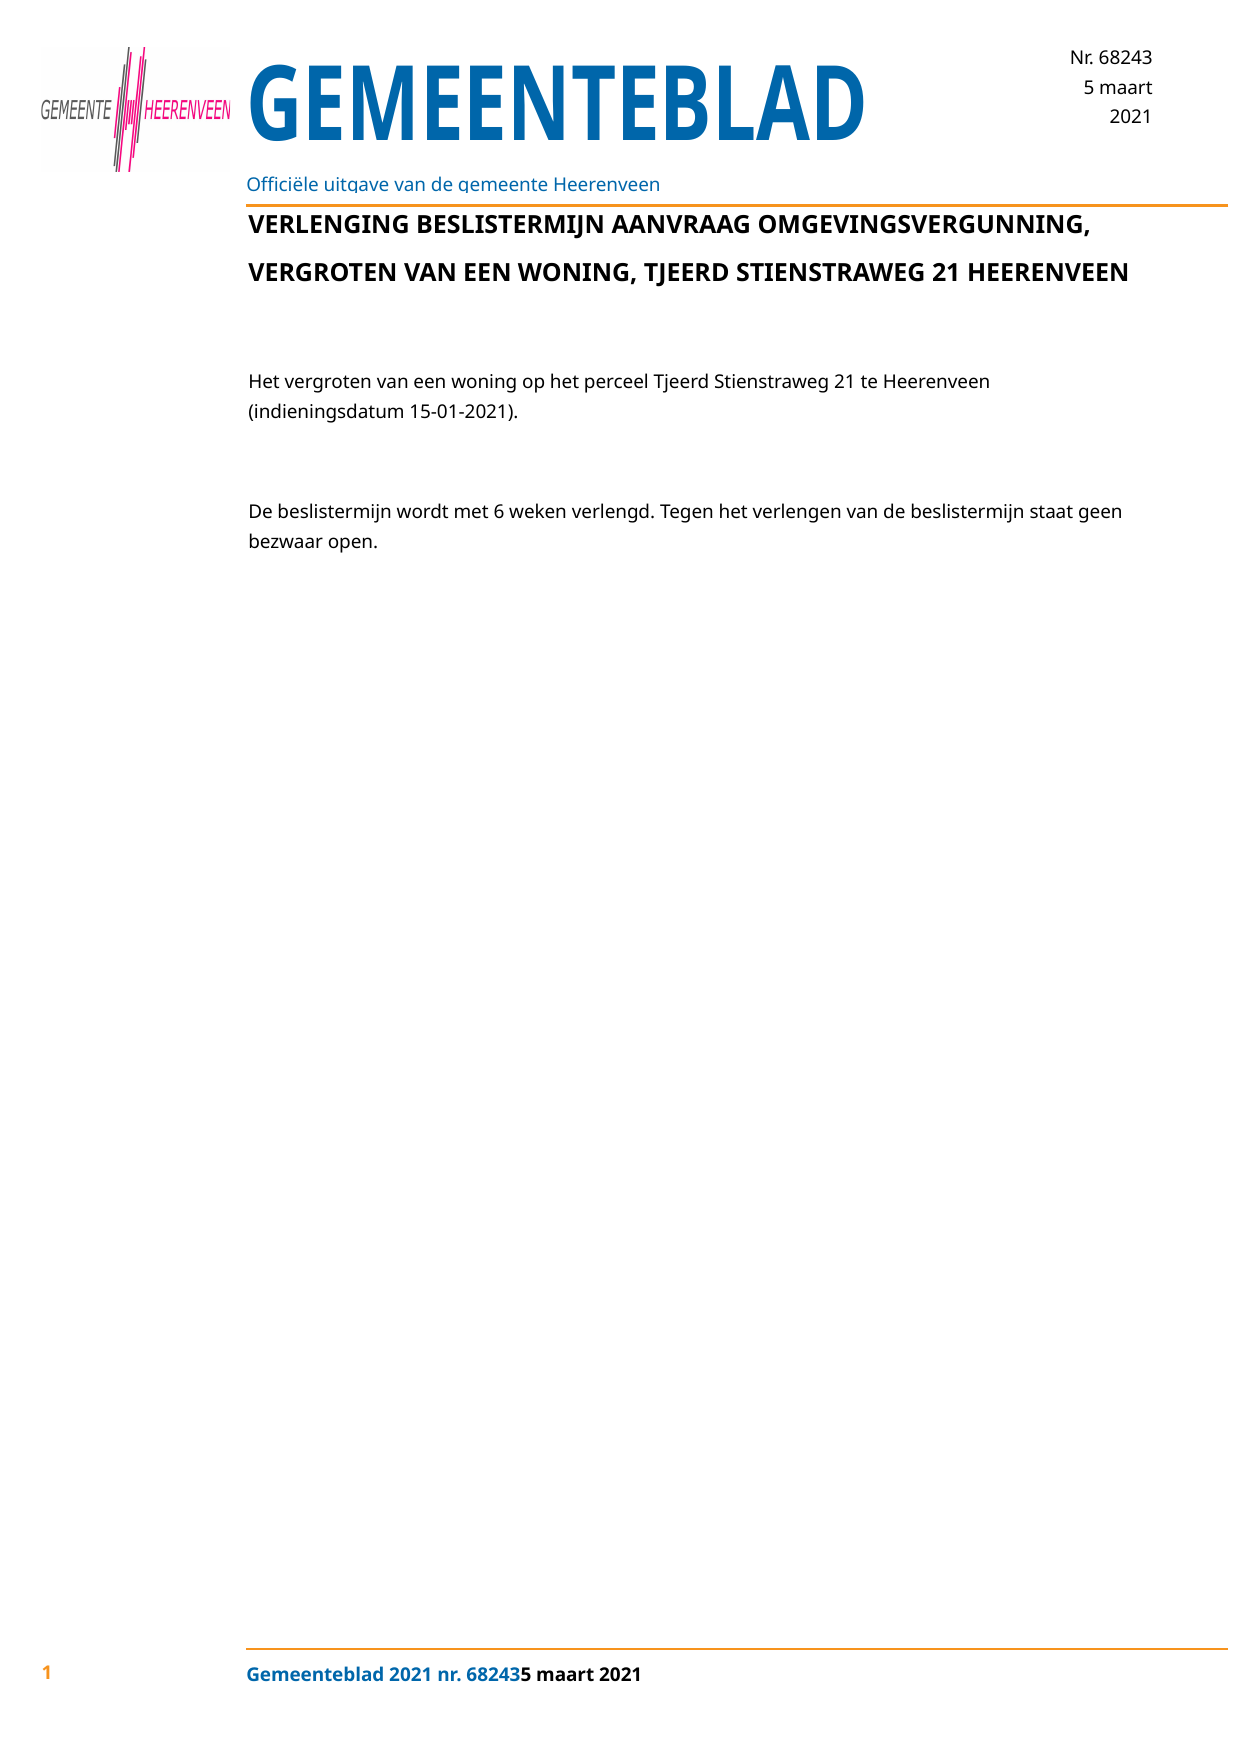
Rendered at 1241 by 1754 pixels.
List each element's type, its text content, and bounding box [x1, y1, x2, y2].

text VERLENGING BESLISTERMIJN AANVRAAG OMGEVINGSVERGUNNING, VERGROTEN VAN EEN WONING, TJEERD STIENSTRAWEG 21 HEERENVEEN [248, 207, 1152, 288]
picture [41, 47, 231, 172]
text De beslistermijn wordt met 6 weken verlengd. Tegen het verlengen van de beslistermijn staat geen bezwaar open. [248, 499, 1152, 554]
text Het vergroten van een woning op het perceel Tjeerd Stienstraweg 21 te Heerenveen (indieningsdatum 15-01-2021). [248, 368, 1152, 424]
